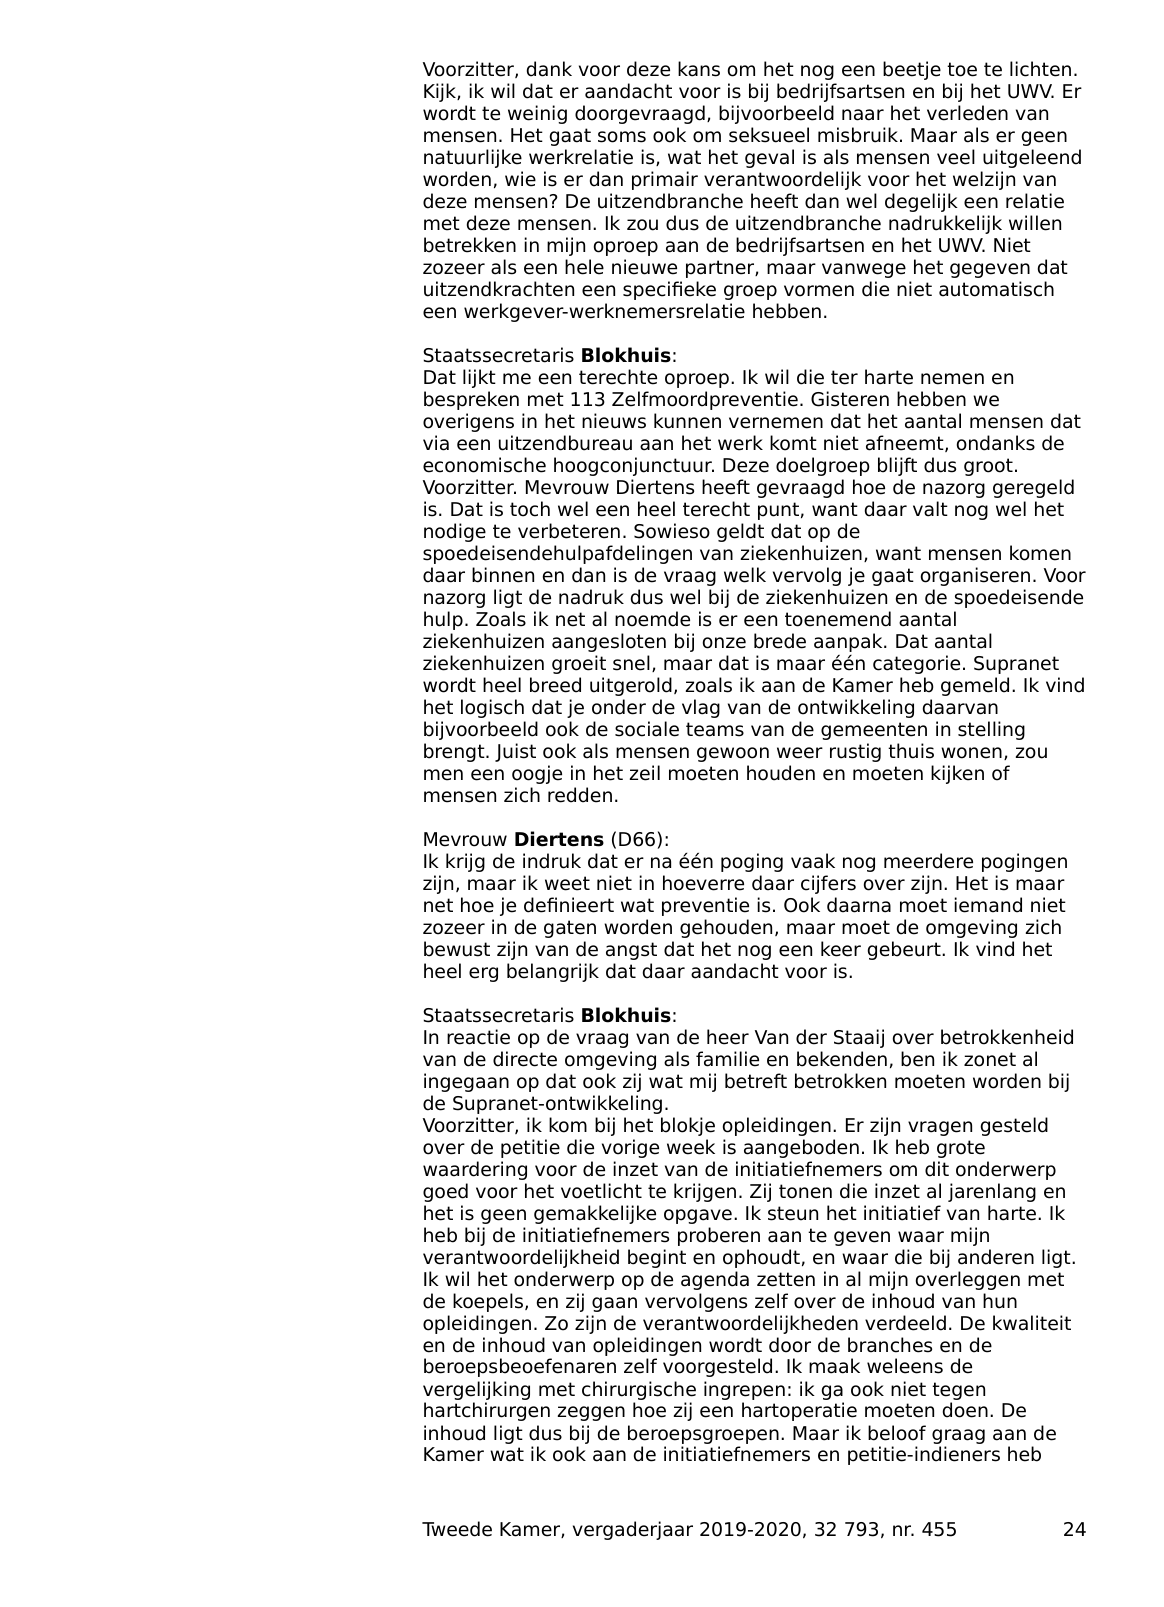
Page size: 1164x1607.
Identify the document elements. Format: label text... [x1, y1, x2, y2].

text Staatssecretaris Blokhuis: [422, 1005, 1087, 1027]
text Voorzitter, dank voor deze kans om het nog een beetje toe te lichten. Kijk, ik wil dat er aandacht voor is bij bedrijfsartsen en bij het UWV. Er wordt te weinig doorgevraagd, bijvoorbeeld naar het verleden van mensen. Het gaat soms ook om seksueel misbruik. Maar als er geen natuurlijke werkrelatie is, wat het geval is als mensen veel uitgeleend worden, wie is er dan primair verantwoordelijk voor het welzijn van deze mensen? De uitzendbranche heeft dan wel degelijk een relatie met deze mensen. Ik zou dus de uitzendbranche nadrukkelijk willen betrekken in mijn oproep aan de bedrijfsartsen en het UWV. Niet zozeer als een hele nieuwe partner, maar vanwege het gegeven dat uitzendkrachten een specifieke groep vormen die niet automatisch een werkgever-werknemersrelatie hebben. [422, 59, 1087, 323]
text Mevrouw Diertens (D66): [422, 829, 1087, 851]
text Staatssecretaris Blokhuis: [422, 345, 1087, 367]
text In reactie op de vraag van de heer Van der Staaij over betrokkenheid van de directe omgeving als familie en bekenden, ben ik zonet al ingegaan op dat ook zij wat mij betreft betrokken moeten worden bij de Supranet-ontwikkeling. [422, 1027, 1087, 1115]
text Ik krijg de indruk dat er na één poging vaak nog meerdere pogingen zijn, maar ik weet niet in hoeverre daar cijfers over zijn. Het is maar net hoe je definieert wat preventie is. Ook daarna moet iemand niet zozeer in de gaten worden gehouden, maar moet de omgeving zich bewust zijn van de angst dat het nog een keer gebeurt. Ik vind het heel erg belangrijk dat daar aandacht voor is. [422, 851, 1087, 983]
text Voorzitter. Mevrouw Diertens heeft gevraagd hoe de nazorg geregeld is. Dat is toch wel een heel terecht punt, want daar valt nog wel het nodige te verbeteren. Sowieso geldt dat op de spoedeisendehulpafdelingen van ziekenhuizen, want mensen komen daar binnen en dan is de vraag welk vervolg je gaat organiseren. Voor nazorg ligt de nadruk dus wel bij de ziekenhuizen en de spoedeisende hulp. Zoals ik net al noemde is er een toenemend aantal ziekenhuizen aangesloten bij onze brede aanpak. Dat aantal ziekenhuizen groeit snel, maar dat is maar één categorie. Supranet wordt heel breed uitgerold, zoals ik aan de Kamer heb gemeld. Ik vind het logisch dat je onder de vlag van de ontwikkeling daarvan bijvoorbeeld ook de sociale teams van de gemeenten in stelling brengt. Juist ook als mensen gewoon weer rustig thuis wonen, zou men een oogje in het zeil moeten houden en moeten kijken of mensen zich redden. [422, 477, 1087, 807]
text Dat lijkt me een terechte oproep. Ik wil die ter harte nemen en bespreken met 113 Zelfmoordpreventie. Gisteren hebben we overigens in het nieuws kunnen vernemen dat het aantal mensen dat via een uitzendbureau aan het werk komt niet afneemt, ondanks de economische hoogconjunctuur. Deze doelgroep blijft dus groot. [422, 367, 1087, 477]
text Voorzitter, ik kom bij het blokje opleidingen. Er zijn vragen gesteld over de petitie die vorige week is aangeboden. Ik heb grote waardering voor de inzet van de initiatiefnemers om dit onderwerp goed voor het voetlicht te krijgen. Zij tonen die inzet al jarenlang en het is geen gemakkelijke opgave. Ik steun het initiatief van harte. Ik heb bij de initiatiefnemers proberen aan te geven waar mijn verantwoordelijkheid begint en ophoudt, en waar die bij anderen ligt. Ik wil het onderwerp op de agenda zetten in al mijn overleggen met de koepels, en zij gaan vervolgens zelf over de inhoud van hun opleidingen. Zo zijn de verantwoordelijkheden verdeeld. De kwaliteit en de inhoud van opleidingen wordt door de branches en de beroepsbeoefenaren zelf voorgesteld. Ik maak weleens de vergelijking met chirurgische ingrepen: ik ga ook niet tegen hartchirurgen zeggen hoe zij een hartoperatie moeten doen. De inhoud ligt dus bij de beroepsgroepen. Maar ik beloof graag aan de Kamer wat ik ook aan de initiatiefnemers en petitie-indieners heb [422, 1115, 1087, 1466]
